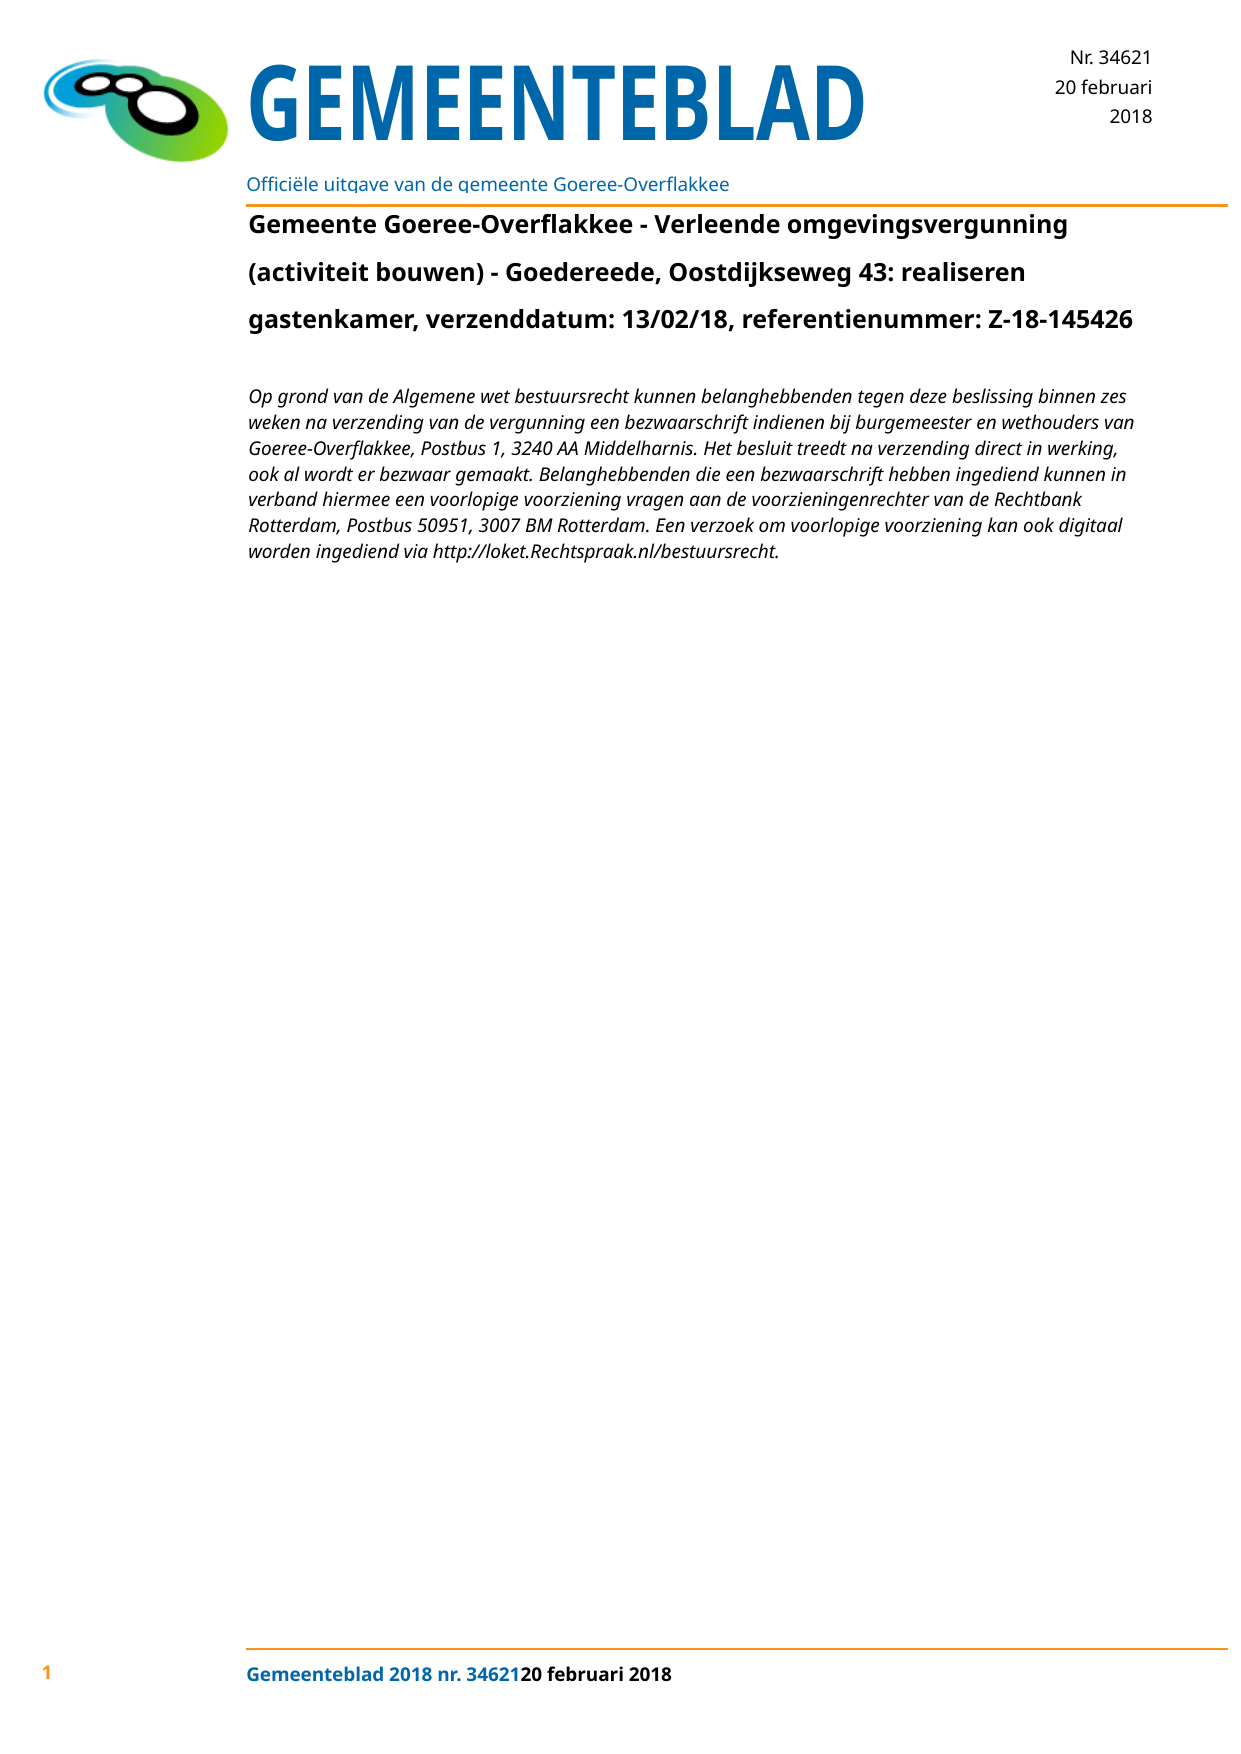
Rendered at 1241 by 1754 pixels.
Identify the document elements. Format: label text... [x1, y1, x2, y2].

picture [41, 47, 231, 172]
text Op grond van de Algemene wet bestuursrecht kunnen belanghebbenden tegen deze beslissing binnen zes weken na verzending van de vergunning een bezwaarschrift indienen bij burgemeester en wethouders van Goeree-Overflakkee, Postbus 1, 3240 AA Middelharnis. Het besluit treedt na verzending direct in werking, ook al wordt er bezwaar gemaakt. Belanghebbenden die een bezwaarschrift hebben ingediend kunnen in verband hiermee een voorlopige voorziening vragen aan de voorzieningenrechter van de Rechtbank Rotterdam, Postbus 50951, 3007 BM Rotterdam. Een verzoek om voorlopige voorziening kan ook digitaal worden ingediend via http://loket.Rechtspraak.nl/bestuursrecht. [248, 384, 1152, 564]
text Gemeente Goeree-Overflakkee - Verleende omgevingsvergunning (activiteit bouwen) - Goedereede, Oostdijkseweg 43: realiseren gastenkamer, verzenddatum: 13/02/18, referentienummer: Z-18-145426 [248, 207, 1152, 336]
